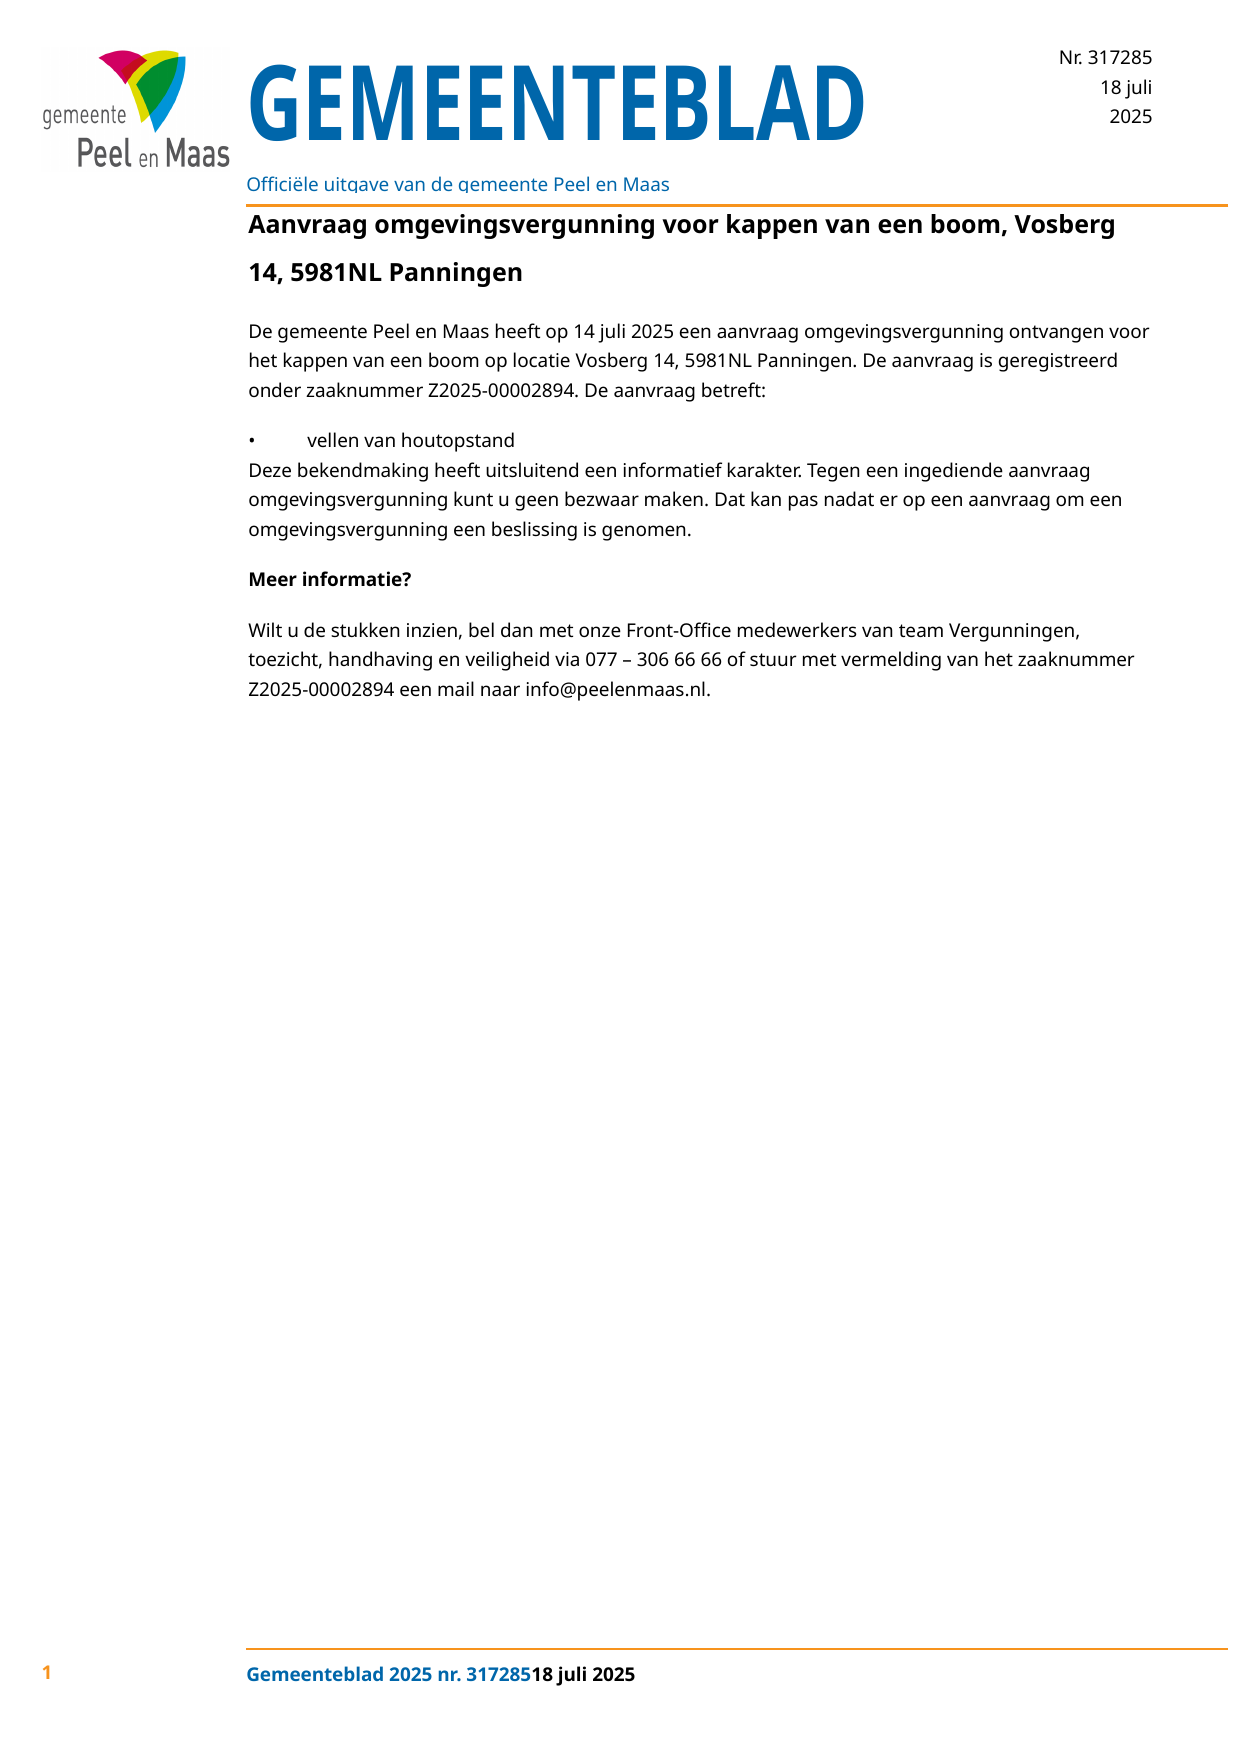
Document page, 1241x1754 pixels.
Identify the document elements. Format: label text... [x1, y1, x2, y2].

list vellen van houtopstand [248, 427, 1152, 453]
text Wilt u de stukken inzien, bel dan met onze Front-Office medewerkers van team Vergunningen, toezicht, handhaving en veiligheid via 077 – 306 66 66 of stuur met vermelding van het zaaknummer Z2025-00002894 een mail naar info@peelenmaas.nl. [248, 617, 1152, 702]
picture [41, 47, 231, 172]
text De gemeente Peel en Maas heeft op 14 juli 2025 een aanvraag omgevingsvergunning ontvangen voor het kappen van een boom op locatie Vosberg 14, 5981NL Panningen. De aanvraag is geregistreerd onder zaaknummer Z2025-00002894. De aanvraag betreft: [248, 318, 1152, 403]
text Meer informatie? [248, 567, 1152, 592]
text Deze bekendmaking heeft uitsluitend een informatief karakter. Tegen een ingediende aanvraag omgevingsvergunning kunt u geen bezwaar maken. Dat kan pas nadat er op een aanvraag om een omgevingsvergunning een beslissing is genomen. [248, 457, 1152, 542]
text Aanvraag omgevingsvergunning voor kappen van een boom, Vosberg 14, 5981NL Panningen [248, 207, 1152, 288]
